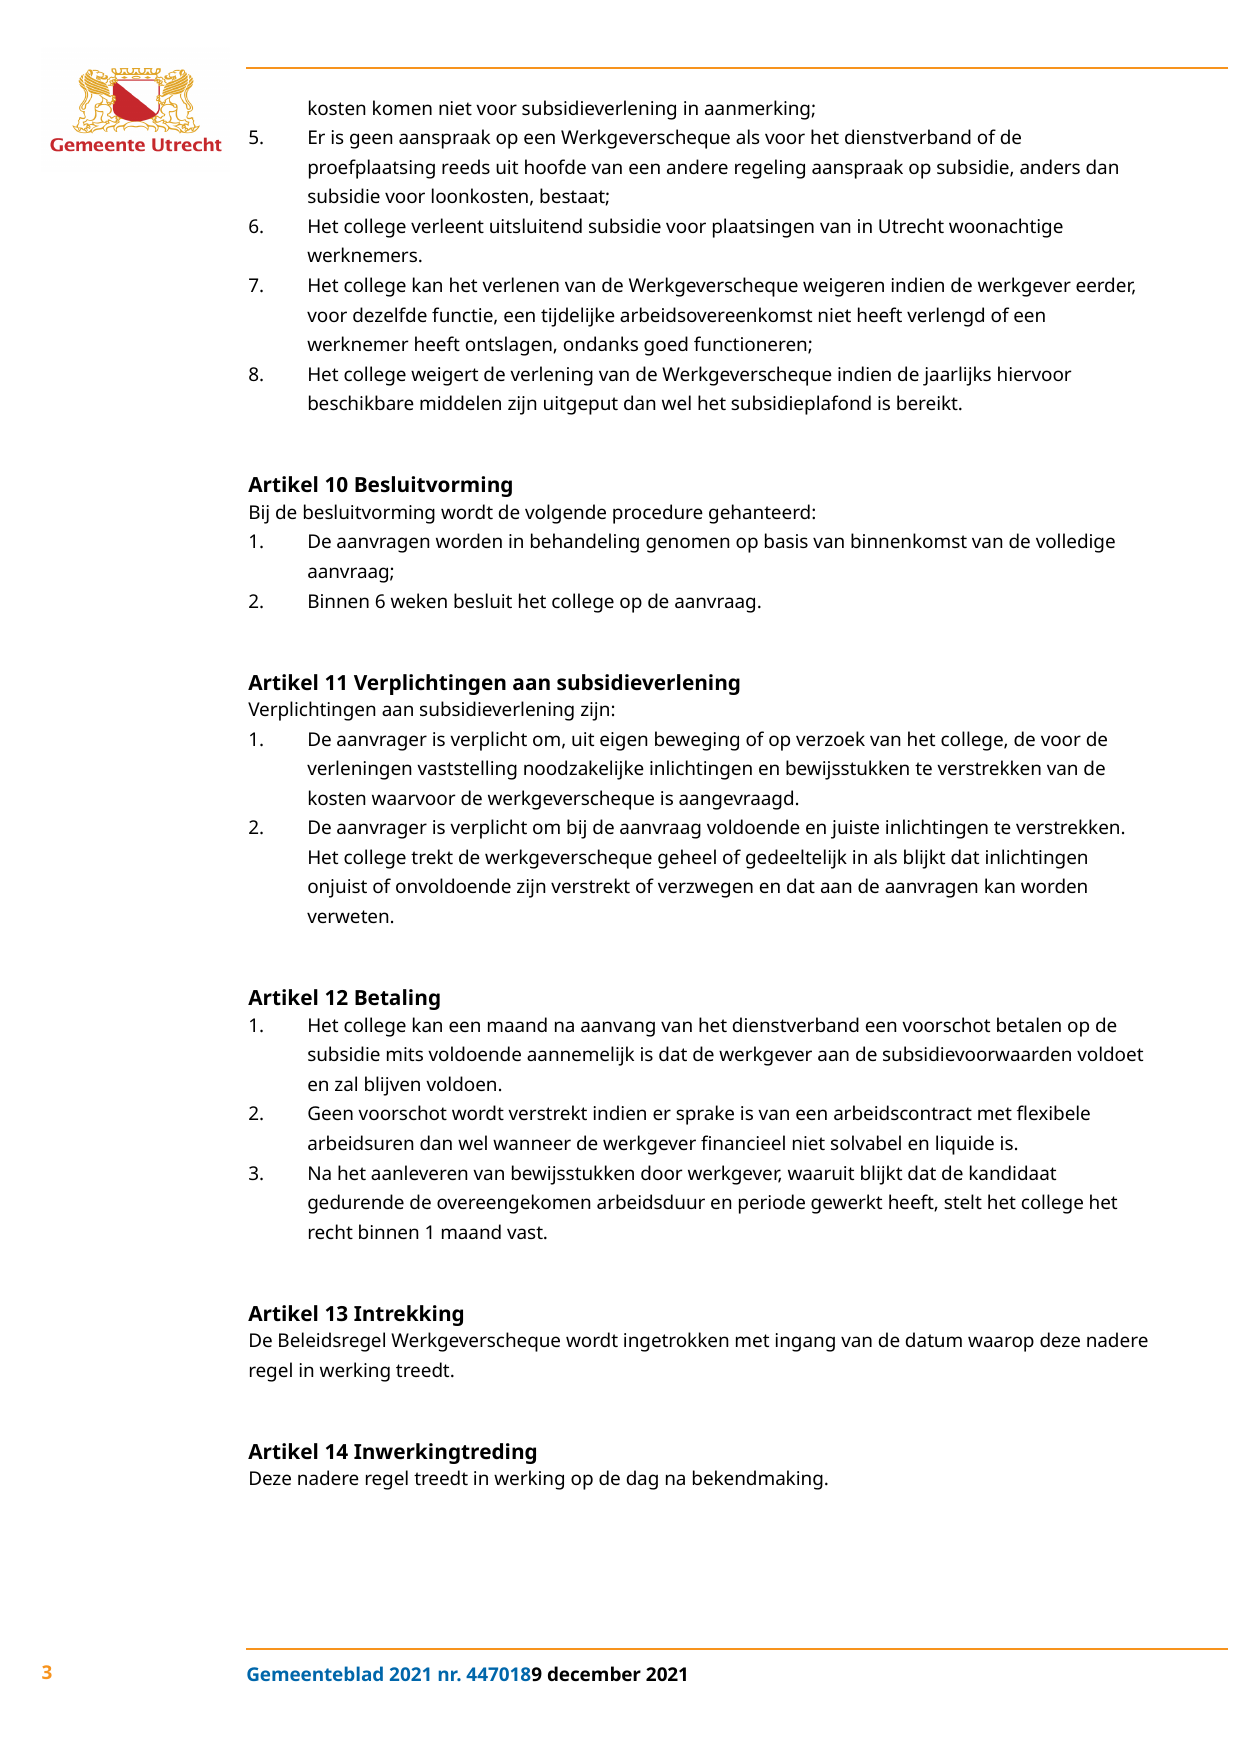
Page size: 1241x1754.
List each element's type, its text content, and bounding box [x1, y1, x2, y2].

text Artikel 14 Inwerkingtreding [248, 1437, 1152, 1465]
list Het college verleent uitsluitend subsidie voor plaatsingen van in Utrecht woonachtige werknemers. [248, 213, 1152, 268]
list Binnen 6 weken besluit het college op de aanvraag. [248, 588, 1152, 613]
list Het college kan het verlenen van de Werkgeverscheque weigeren indien de werkgever eerder, voor dezelfde functie, een tijdelijke arbeidsovereenkomst niet heeft verlengd of een werknemer heeft ontslagen, ondanks goed functioneren; [248, 272, 1152, 357]
text Artikel 12 Betaling [248, 983, 1152, 1012]
list De aanvrager is verplicht om bij de aanvraag voldoende en juiste inlichtingen te verstrekken. Het college trekt de werkgeverscheque geheel of gedeeltelijk in als blijkt dat inlichtingen onjuist of onvoldoende zijn verstrekt of verzwegen en dat aan de aanvragen kan worden verweten. [248, 814, 1152, 929]
text Deze nadere regel treedt in werking op de dag na bekendmaking. [248, 1465, 1152, 1491]
text Artikel 11 Verplichtingen aan subsidieverlening [248, 668, 1152, 696]
list Het college weigert de verlening van de Werkgeverscheque indien de jaarlijks hiervoor beschikbare middelen zijn uitgeput dan wel het subsidieplafond is bereikt. [248, 361, 1152, 416]
list Geen voorschot wordt verstrekt indien er sprake is van een arbeidscontract met flexibele arbeidsuren dan wel wanneer de werkgever financieel niet solvabel en liquide is. [248, 1101, 1152, 1156]
text Bij de besluitvorming wordt de volgende procedure gehanteerd: [248, 499, 1152, 525]
text Artikel 10 Besluitvorming [248, 471, 1152, 499]
text De Beleidsregel Werkgeverscheque wordt ingetrokken met ingang van de datum waarop deze nadere regel in werking treedt. [248, 1327, 1152, 1383]
text Artikel 13 Intrekking [248, 1299, 1152, 1327]
list Na het aanleveren van bewijsstukken door werkgever, waaruit blijkt dat de kandidaat gedurende de overeengekomen arbeidsduur en periode gewerkt heeft, stelt het college het recht binnen 1 maand vast. [248, 1160, 1152, 1244]
picture [41, 47, 231, 172]
list De aanvrager is verplicht om, uit eigen beweging of op verzoek van het college, de voor de verleningen vaststelling noodzakelijke inlichtingen en bewijsstukken te verstrekken van de kosten waarvoor de werkgeverscheque is aangevraagd. [248, 726, 1152, 811]
list De aanvragen worden in behandeling genomen op basis van binnenkomst van de volledige aanvraag; [248, 529, 1152, 584]
list kosten komen niet voor subsidieverlening in aanmerking; [248, 95, 1152, 121]
list Het college kan een maand na aanvang van het dienstverband een voorschot betalen op de subsidie mits voldoende aannemelijk is dat de werkgever aan de subsidievoorwaarden voldoet en zal blijven voldoen. [248, 1012, 1152, 1097]
list Er is geen aanspraak op een Werkgeverscheque als voor het dienstverband of de proefplaatsing reeds uit hoofde van een andere regeling aanspraak op subsidie, anders dan subsidie voor loonkosten, bestaat; [248, 124, 1152, 209]
text Verplichtingen aan subsidieverlening zijn: [248, 696, 1152, 722]
